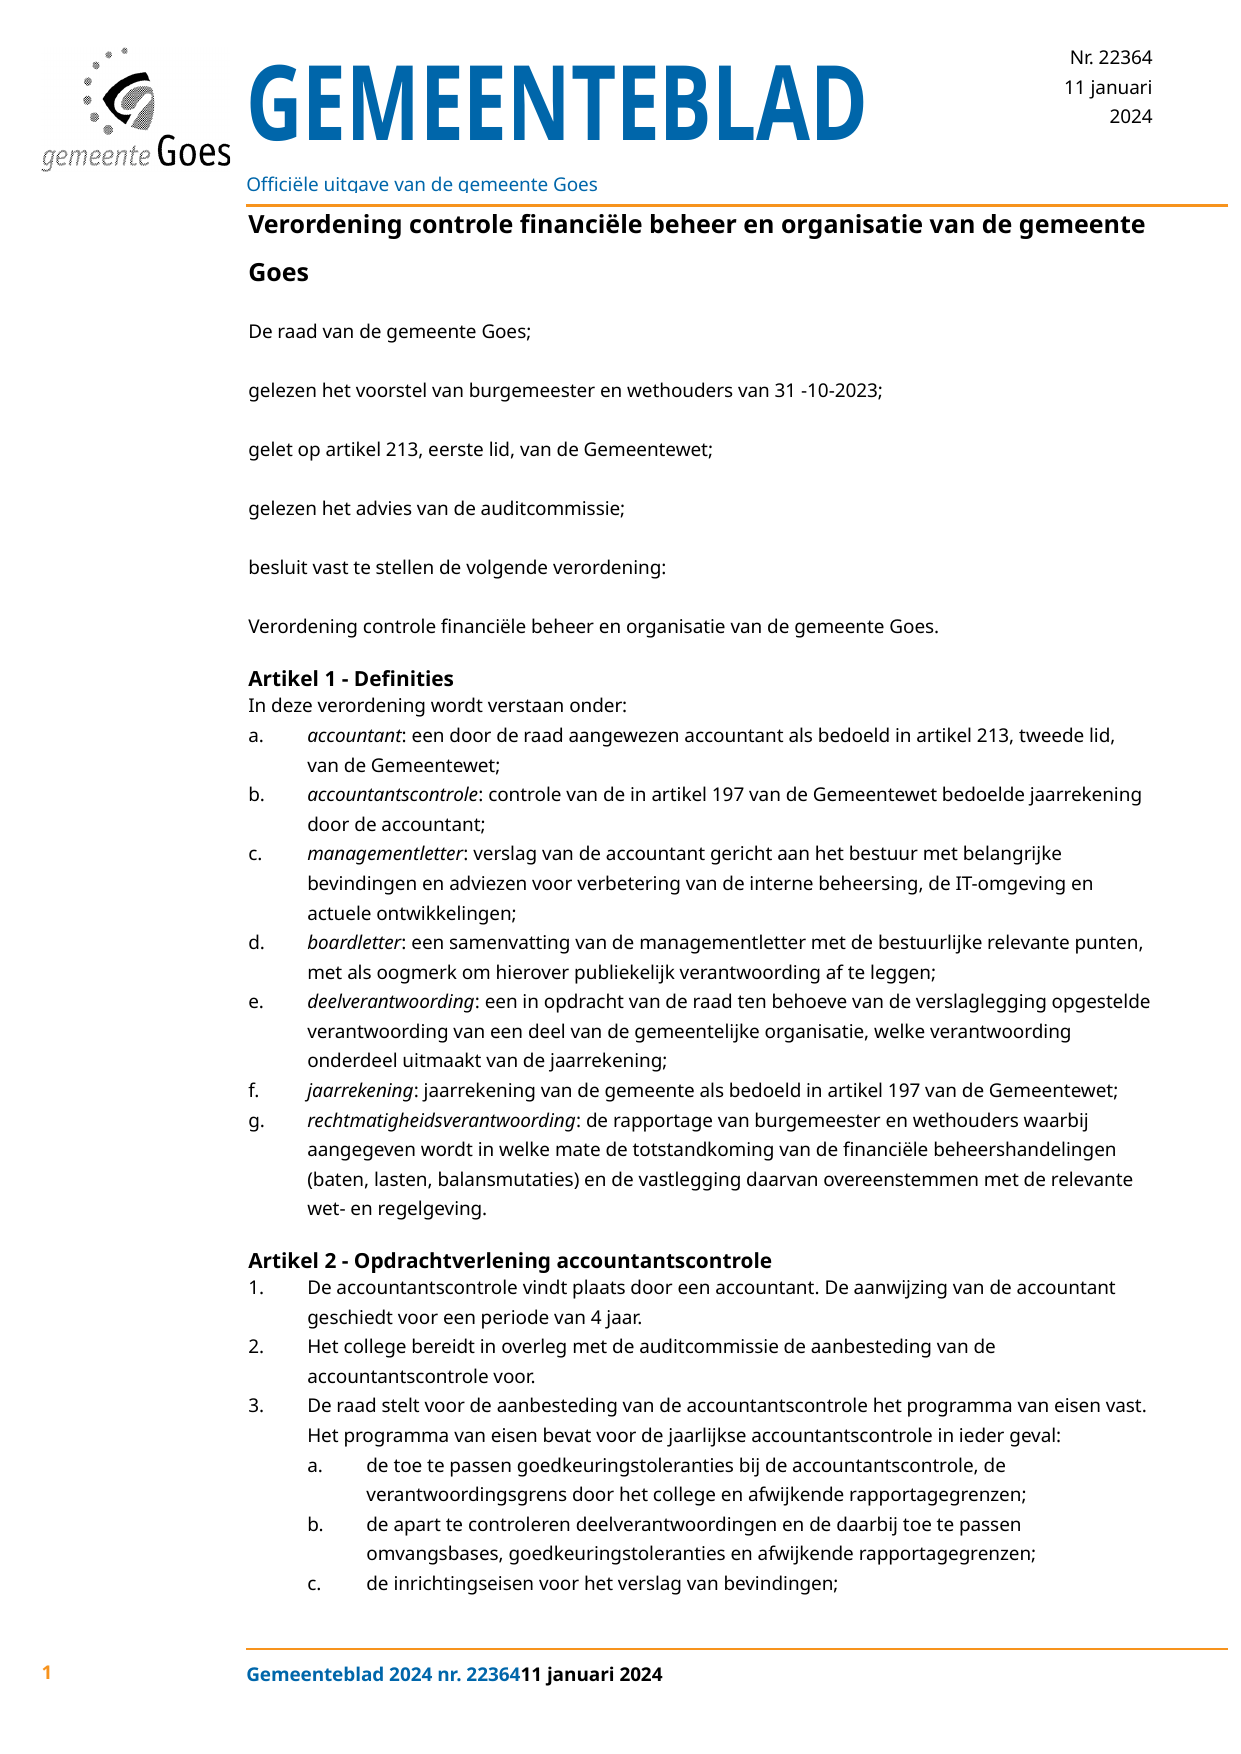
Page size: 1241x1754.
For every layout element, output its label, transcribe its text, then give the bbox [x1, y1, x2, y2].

list jaarrekening: jaarrekening van de gemeente als bedoeld in artikel 197 van de Gemeentewet; [248, 1077, 1152, 1103]
text Verordening controle financiële beheer en organisatie van de gemeente Goes. [248, 614, 1152, 639]
text Artikel 1 - Definities [248, 664, 1152, 693]
list de apart te controleren deelverantwoordingen en de daarbij toe te passen omvangsbases, goedkeuringstoleranties en afwijkende rapportagegrenzen; [307, 1511, 1152, 1566]
text De raad van de gemeente Goes; [248, 318, 1152, 344]
text In deze verordening wordt verstaan onder: [248, 693, 1152, 718]
list accountantscontrole: controle van de in artikel 197 van de Gemeentewet bedoelde jaarrekening door de accountant; [248, 781, 1152, 837]
text Verordening controle financiële beheer en organisatie van de gemeente Goes [248, 207, 1152, 288]
text besluit vast te stellen de volgende verordening: [248, 554, 1152, 580]
list De accountantscontrole vindt plaats door een accountant. De aanwijzing van de accountant geschiedt voor een periode van 4 jaar. [248, 1274, 1152, 1330]
text gelezen het voorstel van burgemeester en wethouders van 31 -10-2023; [248, 377, 1152, 403]
list Het college bereidt in overleg met de auditcommissie de aanbesteding van de accountantscontrole voor. [248, 1333, 1152, 1389]
list boardletter: een samenvatting van de managementletter met de bestuurlijke relevante punten, met als oogmerk om hierover publiekelijk verantwoording af te leggen; [248, 929, 1152, 984]
list de inrichtingseisen voor het verslag van bevindingen; [307, 1570, 1152, 1596]
list accountant: een door de raad aangewezen accountant als bedoeld in artikel 213, tweede lid, van de Gemeentewet; [248, 722, 1152, 777]
list deelverantwoording: een in opdracht van de raad ten behoeve van de verslaglegging opgestelde verantwoording van een deel van de gemeentelijke organisatie, welke verantwoording onderdeel uitmaakt van de jaarrekening; [248, 988, 1152, 1073]
text Artikel 2 - Opdrachtverlening accountantscontrole [248, 1246, 1152, 1274]
list managementletter: verslag van de accountant gericht aan het bestuur met belangrijke bevindingen en adviezen voor verbetering van de interne beheersing, de IT-omgeving en actuele ontwikkelingen; [248, 841, 1152, 925]
text gelezen het advies van de auditcommissie; [248, 495, 1152, 521]
list De raad stelt voor de aanbesteding van de accountantscontrole het programma van eisen vast. Het programma van eisen bevat voor de jaarlijkse accountantscontrole in ieder geval: [248, 1393, 1152, 1448]
list de toe te passen goedkeuringstoleranties bij de accountantscontrole, de verantwoordingsgrens door het college en afwijkende rapportagegrenzen; [307, 1452, 1152, 1507]
text gelet op artikel 213, eerste lid, van de Gemeentewet; [248, 436, 1152, 462]
picture [41, 47, 231, 172]
list rechtmatigheidsverantwoording: de rapportage van burgemeester en wethouders waarbij aangegeven wordt in welke mate de totstandkoming van de financiële beheershandelingen (baten, lasten, balansmutaties) en de vastlegging daarvan overeenstemmen met de relevante wet- en regelgeving. [248, 1107, 1152, 1221]
